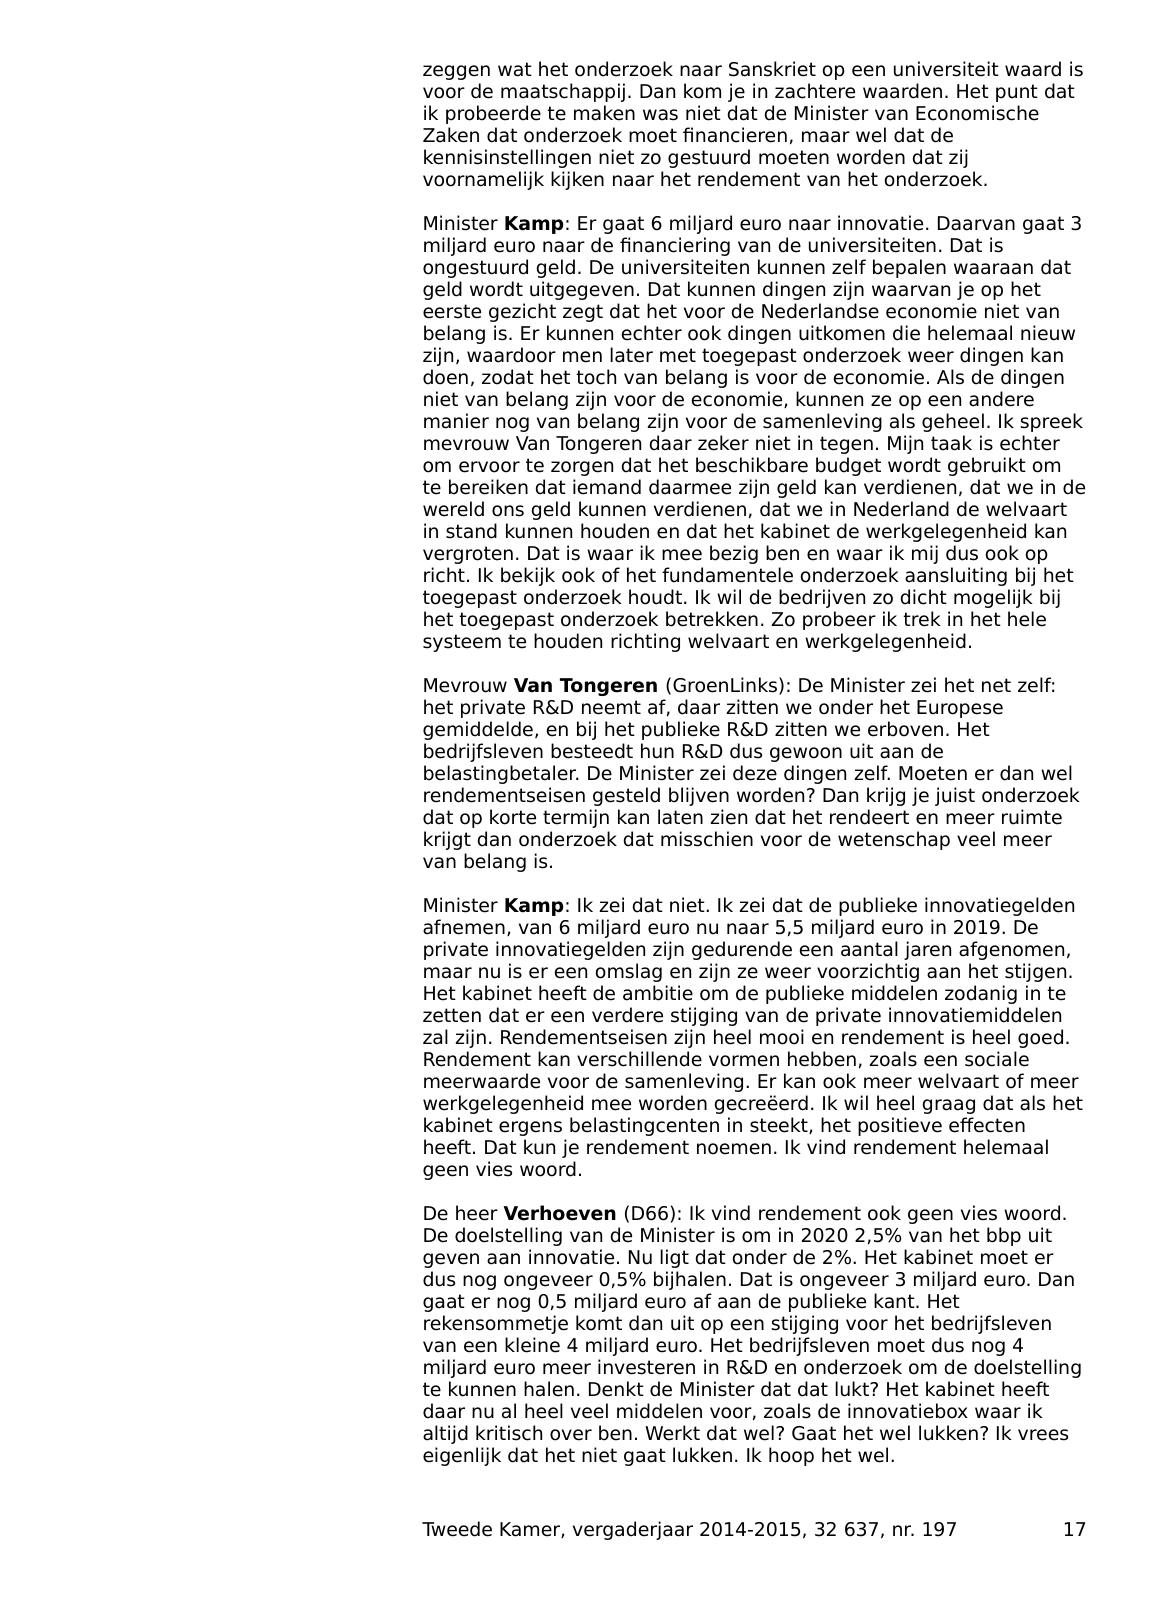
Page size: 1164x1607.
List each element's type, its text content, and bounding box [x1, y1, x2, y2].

text Mevrouw Van Tongeren (GroenLinks): De Minister zei het net zelf: het private R&D neemt af, daar zitten we onder het Europese gemiddelde, en bij het publieke R&D zitten we erboven. Het bedrijfsleven besteedt hun R&D dus gewoon uit aan de belastingbetaler. De Minister zei deze dingen zelf. Moeten er dan wel rendementseisen gesteld blijven worden? Dan krijg je juist onderzoek dat op korte termijn kan laten zien dat het rendeert en meer ruimte krijgt dan onderzoek dat misschien voor de wetenschap veel meer van belang is. [422, 675, 1087, 873]
text Minister Kamp: Er gaat 6 miljard euro naar innovatie. Daarvan gaat 3 miljard euro naar de financiering van de universiteiten. Dat is ongestuurd geld. De universiteiten kunnen zelf bepalen waaraan dat geld wordt uitgegeven. Dat kunnen dingen zijn waarvan je op het eerste gezicht zegt dat het voor de Nederlandse economie niet van belang is. Er kunnen echter ook dingen uitkomen die helemaal nieuw zijn, waardoor men later met toegepast onderzoek weer dingen kan doen, zodat het toch van belang is voor de economie. Als de dingen niet van belang zijn voor de economie, kunnen ze op een andere manier nog van belang zijn voor de samenleving als geheel. Ik spreek mevrouw Van Tongeren daar zeker niet in tegen. Mijn taak is echter om ervoor te zorgen dat het beschikbare budget wordt gebruikt om te bereiken dat iemand daarmee zijn geld kan verdienen, dat we in de wereld ons geld kunnen verdienen, dat we in Nederland de welvaart in stand kunnen houden en dat het kabinet de werkgelegenheid kan vergroten. Dat is waar ik mee bezig ben en waar ik mij dus ook op richt. Ik bekijk ook of het fundamentele onderzoek aansluiting bij het toegepast onderzoek houdt. Ik wil de bedrijven zo dicht mogelijk bij het toegepast onderzoek betrekken. Zo probeer ik trek in het hele systeem te houden richting welvaart en werkgelegenheid. [422, 213, 1087, 653]
text De heer Verhoeven (D66): Ik vind rendement ook geen vies woord. De doelstelling van de Minister is om in 2020 2,5% van het bbp uit geven aan innovatie. Nu ligt dat onder de 2%. Het kabinet moet er dus nog ongeveer 0,5% bijhalen. Dat is ongeveer 3 miljard euro. Dan gaat er nog 0,5 miljard euro af aan de publieke kant. Het rekensommetje komt dan uit op een stijging voor het bedrijfsleven van een kleine 4 miljard euro. Het bedrijfsleven moet dus nog 4 miljard euro meer investeren in R&D en onderzoek om de doelstelling te kunnen halen. Denkt de Minister dat dat lukt? Het kabinet heeft daar nu al heel veel middelen voor, zoals de innovatiebox waar ik altijd kritisch over ben. Werkt dat wel? Gaat het wel lukken? Ik vrees eigenlijk dat het niet gaat lukken. Ik hoop het wel. [422, 1203, 1087, 1467]
text zeggen wat het onderzoek naar Sanskriet op een universiteit waard is voor de maatschappij. Dan kom je in zachtere waarden. Het punt dat ik probeerde te maken was niet dat de Minister van Economische Zaken dat onderzoek moet financieren, maar wel dat de kennisinstellingen niet zo gestuurd moeten worden dat zij voornamelijk kijken naar het rendement van het onderzoek. [422, 59, 1087, 191]
text Minister Kamp: Ik zei dat niet. Ik zei dat de publieke innovatiegelden afnemen, van 6 miljard euro nu naar 5,5 miljard euro in 2019. De private innovatiegelden zijn gedurende een aantal jaren afgenomen, maar nu is er een omslag en zijn ze weer voorzichtig aan het stijgen. Het kabinet heeft de ambitie om de publieke middelen zodanig in te zetten dat er een verdere stijging van de private innovatiemiddelen zal zijn. Rendementseisen zijn heel mooi en rendement is heel goed. Rendement kan verschillende vormen hebben, zoals een sociale meerwaarde voor de samenleving. Er kan ook meer welvaart of meer werkgelegenheid mee worden gecreëerd. Ik wil heel graag dat als het kabinet ergens belastingcenten in steekt, het positieve effecten heeft. Dat kun je rendement noemen. Ik vind rendement helemaal geen vies woord. [422, 895, 1087, 1181]
